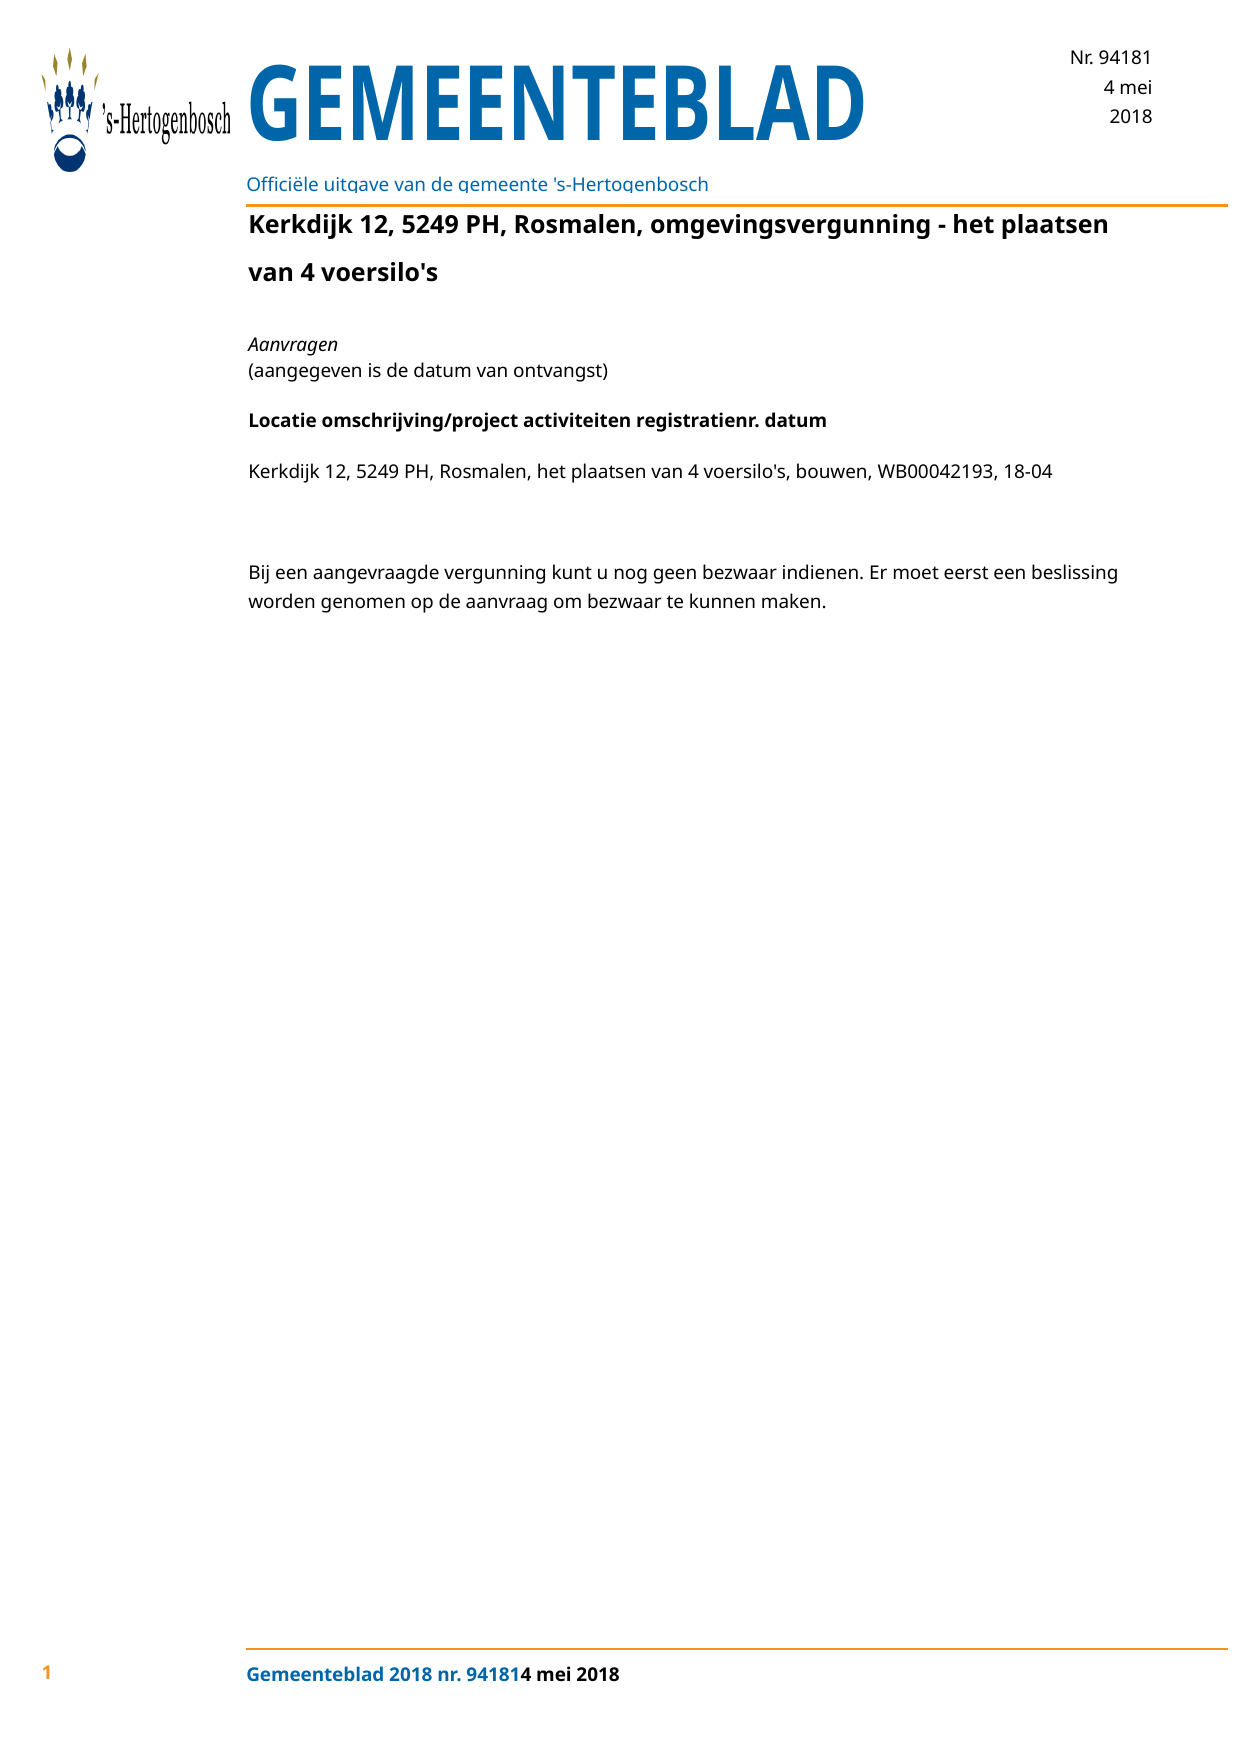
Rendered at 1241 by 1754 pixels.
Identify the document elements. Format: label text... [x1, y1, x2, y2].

text Kerkdijk 12, 5249 PH, Rosmalen, omgevingsvergunning - het plaatsen van 4 voersilo's [248, 207, 1152, 288]
text Bij een aangevraagde vergunning kunt u nog geen bezwaar indienen. Er moet eerst een beslissing worden genomen op de aanvraag om bezwaar te kunnen maken. [248, 559, 1152, 614]
text (aangegeven is de datum van ontvangst) [248, 357, 1152, 383]
picture [41, 47, 231, 172]
text Kerkdijk 12, 5249 PH, Rosmalen, het plaatsen van 4 voersilo's, bouwen, WB00042193, 18-04 [248, 458, 1152, 484]
text Locatie omschrijving/project activiteiten registratienr. datum [248, 408, 1152, 433]
text Aanvragen [248, 331, 1152, 357]
